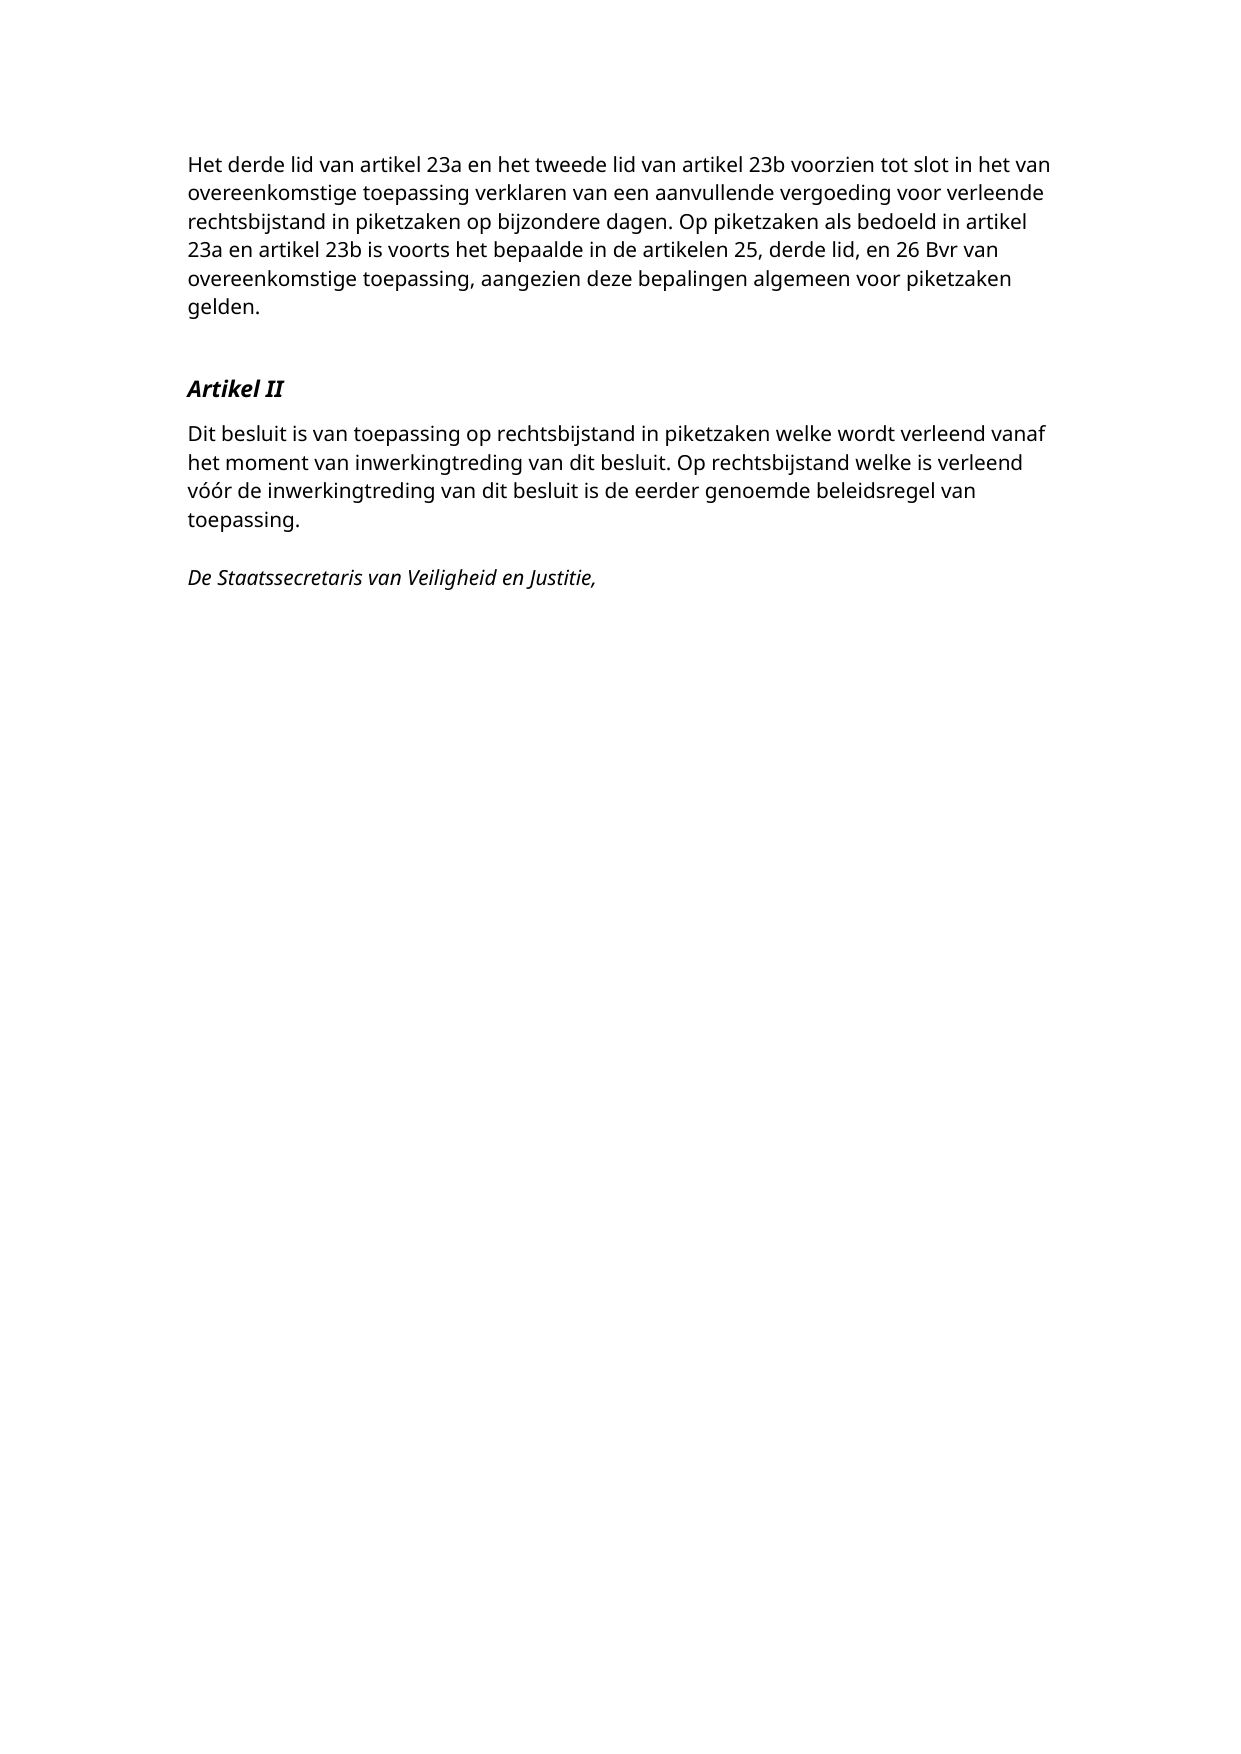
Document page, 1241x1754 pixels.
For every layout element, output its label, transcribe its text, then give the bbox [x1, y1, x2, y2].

text De Staatssecretaris van Veiligheid en Justitie, [187, 563, 1053, 591]
subtitle Artikel II [187, 373, 1053, 404]
text Dit besluit is van toepassing op rechtsbijstand in piketzaken welke wordt verleend vanaf het moment van inwerkingtreding van dit besluit. Op rechtsbijstand welke is verleend vóór de inwerkingtreding van dit besluit is de eerder genoemde beleidsregel van toepassing. [187, 419, 1053, 533]
text Het derde lid van artikel 23a en het tweede lid van artikel 23b voorzien tot slot in het van overeenkomstige toepassing verklaren van een aanvullende vergoeding voor verleende rechtsbijstand in piketzaken op bijzondere dagen. Op piketzaken als bedoeld in artikel 23a en artikel 23b is voorts het bepaalde in de artikelen 25, derde lid, en 26 Bvr van overeenkomstige toepassing, aangezien deze bepalingen algemeen voor piketzaken gelden. [187, 150, 1053, 321]
